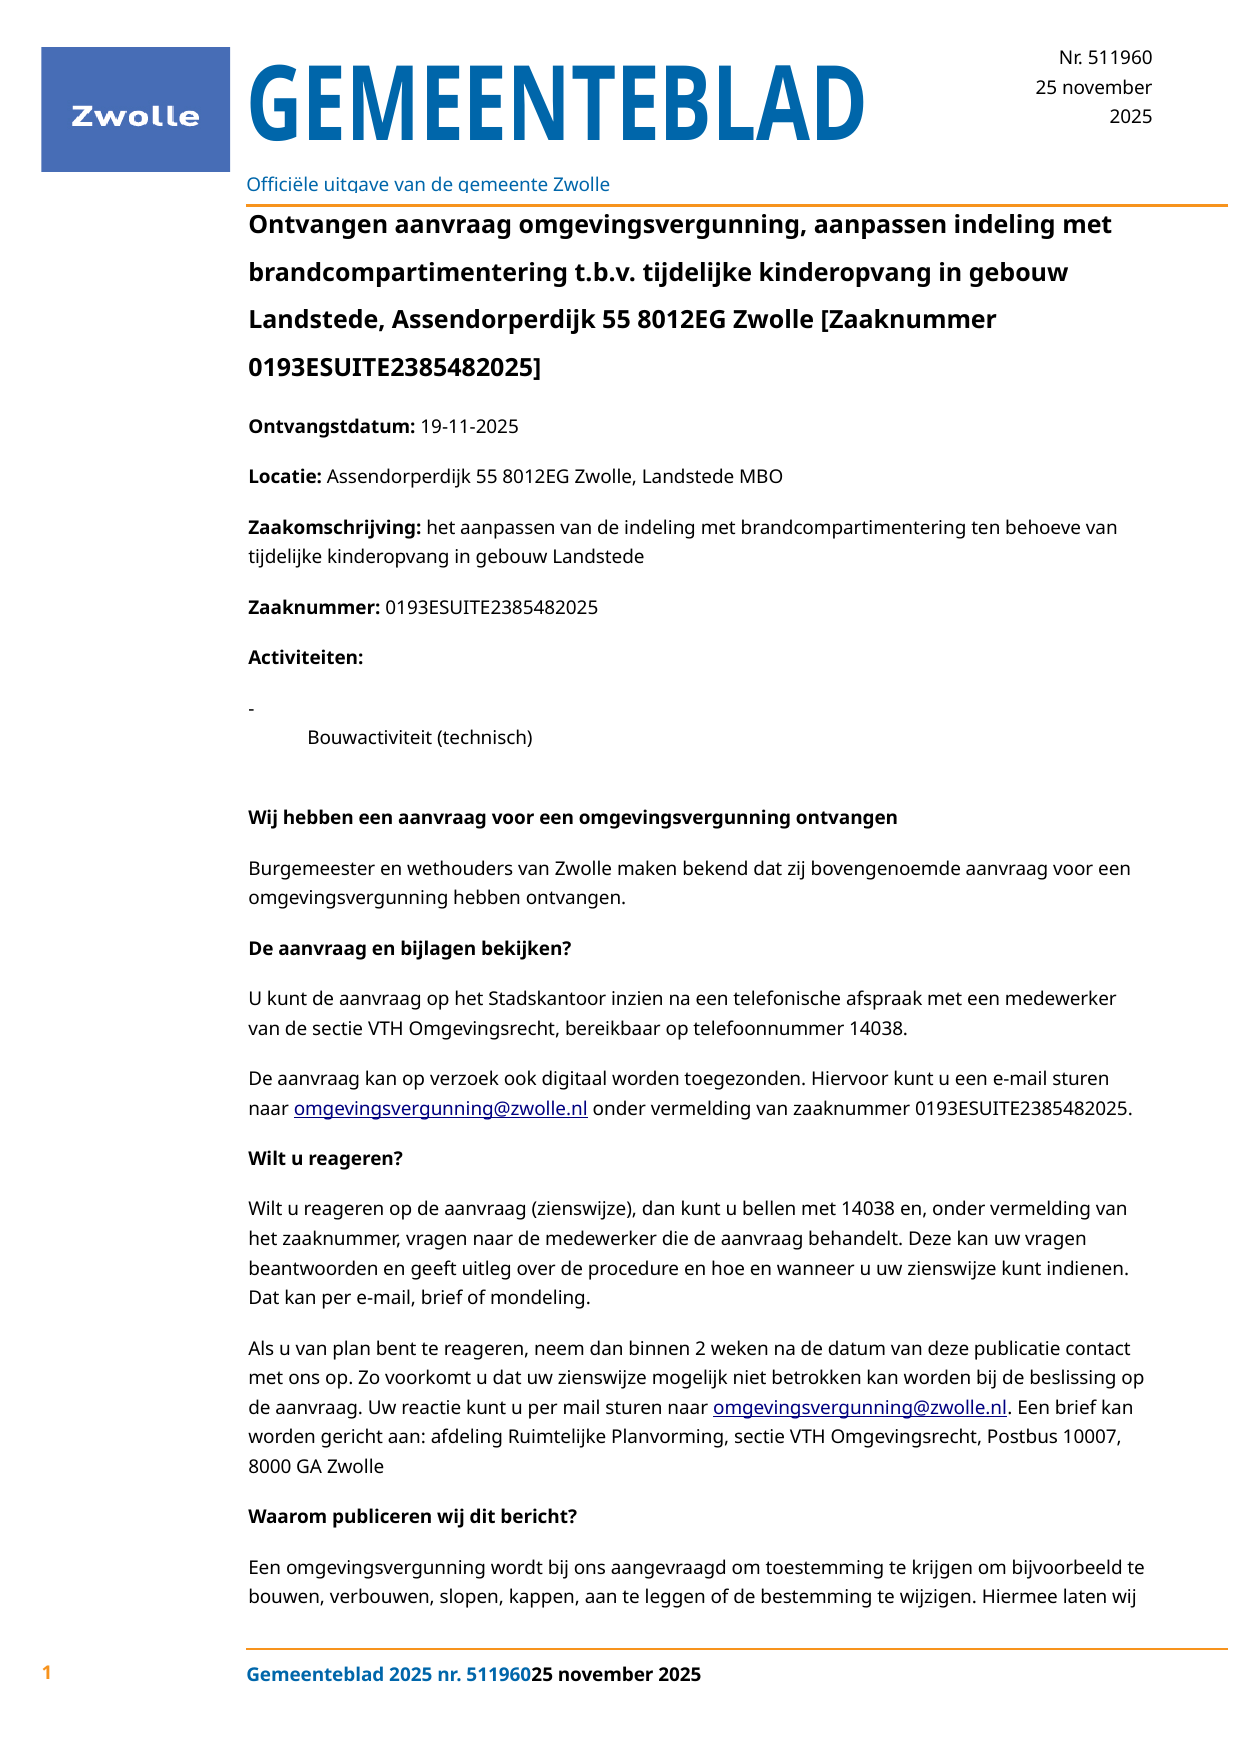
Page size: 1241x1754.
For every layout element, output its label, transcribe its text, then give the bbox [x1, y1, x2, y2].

text Als u van plan bent te reageren, neem dan binnen 2 weken na de datum van deze publicatie contact met ons op. Zo voorkomt u dat uw zienswijze mogelijk niet betrokken kan worden bij de beslissing op de aanvraag. Uw reactie kunt u per mail sturen naar omgevingsvergunning@zwolle.nl. Een brief kan worden gericht aan: afdeling Ruimtelijke Planvorming, sectie VTH Omgevingsrecht, Postbus 10007, 8000 GA Zwolle [248, 1335, 1152, 1479]
text Zaaknummer: 0193ESUITE2385482025 [248, 594, 1152, 620]
list Bouwactiviteit (technisch) [248, 724, 1152, 750]
text Activiteiten: [248, 644, 1152, 670]
text Ontvangen aanvraag omgevingsvergunning, aanpassen indeling met brandcompartimentering t.b.v. tijdelijke kinderopvang in gebouw Landstede, Assendorperdijk 55 8012EG Zwolle [Zaaknummer 0193ESUITE2385482025] [248, 207, 1152, 384]
text Locatie: Assendorperdijk 55 8012EG Zwolle, Landstede MBO [248, 463, 1152, 489]
text Wilt u reageren op de aanvraag (zienswijze), dan kunt u bellen met 14038 en, onder vermelding van het zaaknummer, vragen naar de medewerker die de aanvraag behandelt. Deze kan uw vragen beantwoorden en geeft uitleg over de procedure en hoe en wanneer u uw zienswijze kunt indienen. Dat kan per e-mail, brief of mondeling. [248, 1196, 1152, 1310]
text Een omgevingsvergunning wordt bij ons aangevraagd om toestemming te krijgen om bijvoorbeeld te bouwen, verbouwen, slopen, kappen, aan te leggen of de bestemming te wijzigen. Hiermee laten wij [248, 1554, 1152, 1609]
text Burgemeester en wethouders van Zwolle maken bekend dat zij bovengenoemde aanvraag voor een omgevingsvergunning hebben ontvangen. [248, 855, 1152, 910]
text Wilt u reageren? [248, 1145, 1152, 1171]
text Wij hebben een aanvraag voor een omgevingsvergunning ontvangen [248, 804, 1152, 830]
text U kunt de aanvraag op het Stadskantoor inzien na een telefonische afspraak met een medewerker van de sectie VTH Omgevingsrecht, bereikbaar op telefoonnummer 14038. [248, 985, 1152, 1041]
text De aanvraag en bijlagen bekijken? [248, 935, 1152, 961]
text Ontvangstdatum: 19-11-2025 [248, 413, 1152, 439]
text De aanvraag kan op verzoek ook digitaal worden toegezonden. Hiervoor kunt u een e-mail sturen naar omgevingsvergunning@zwolle.nl onder vermelding van zaaknummer 0193ESUITE2385482025. [248, 1065, 1152, 1121]
picture [41, 47, 231, 172]
text Waarom publiceren wij dit bericht? [248, 1503, 1152, 1529]
text Zaakomschrijving: het aanpassen van de indeling met brandcompartimentering ten behoeve van tijdelijke kinderopvang in gebouw Landstede [248, 514, 1152, 569]
